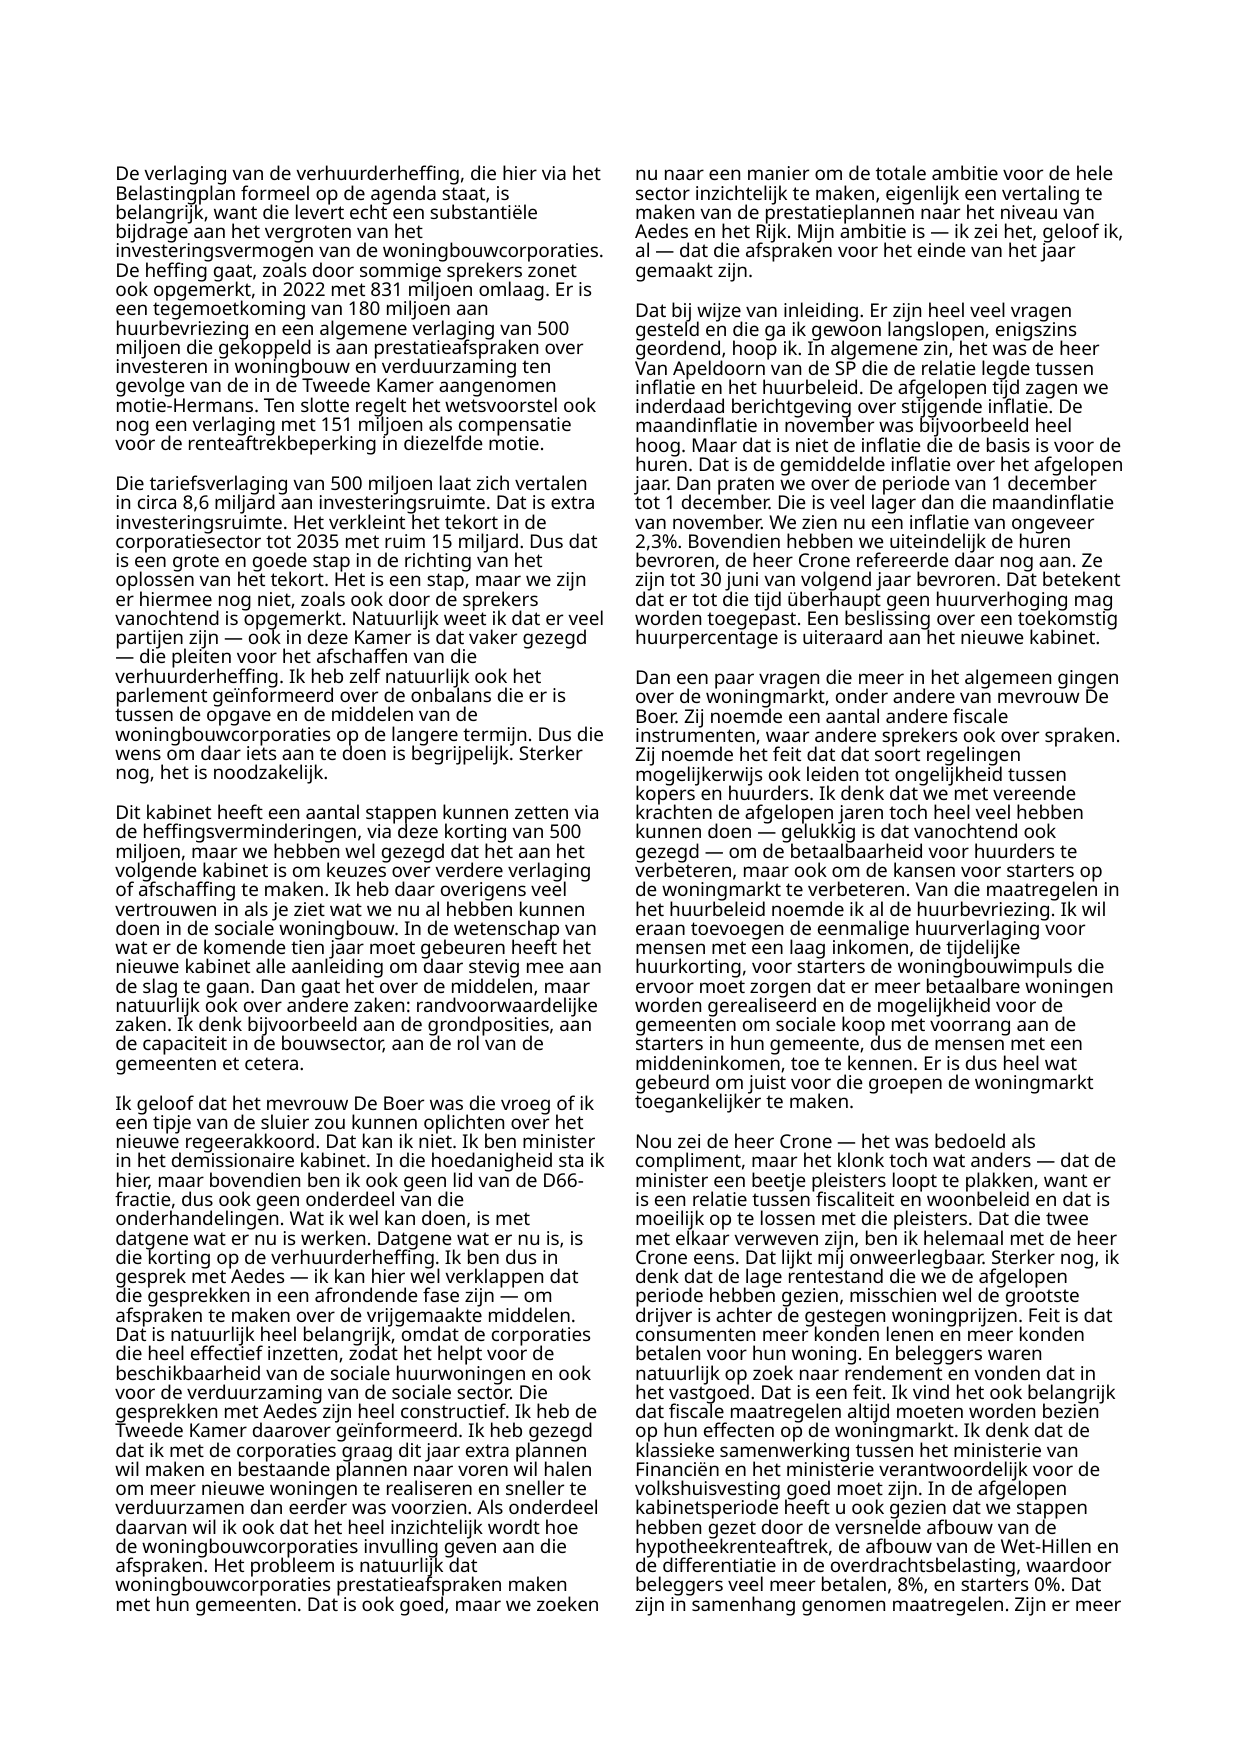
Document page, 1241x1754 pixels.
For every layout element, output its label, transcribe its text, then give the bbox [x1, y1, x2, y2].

text nu naar een manier om de totale ambitie voor de hele sector inzichtelijk te maken, eigenlijk een vertaling te maken van de prestatieplannen naar het niveau van Aedes en het Rijk. Mijn ambitie is — ik zei het, geloof ik, al — dat die afspraken voor het einde van het jaar gemaakt zijn. [635, 165, 1125, 281]
text Die tariefsverlaging van 500 miljoen laat zich vertalen in circa 8,6 miljard aan investeringsruimte. Dat is extra investeringsruimte. Het verkleint het tekort in de corporatiesector tot 2035 met ruim 15 miljard. Dus dat is een grote en goede stap in de richting van het oplossen van het tekort. Het is een stap, maar we zijn er hiermee nog niet, zoals ook door de sprekers vanochtend is opgemerkt. Natuurlijk weet ik dat er veel partijen zijn — ook in deze Kamer is dat vaker gezegd — die pleiten voor het afschaffen van die verhuurderheffing. Ik heb zelf natuurlijk ook het parlement geïnformeerd over de onbalans die er is tussen de opgave en de middelen van de woningbouwcorporaties op de langere termijn. Dus die wens om daar iets aan te doen is begrijpelijk. Sterker nog, het is noodzakelijk. [115, 475, 605, 783]
text De verlaging van de verhuurderheffing, die hier via het Belastingplan formeel op de agenda staat, is belangrijk, want die levert echt een substantiële bijdrage aan het vergroten van het investeringsvermogen van de woningbouwcorporaties. De heffing gaat, zoals door sommige sprekers zonet ook opgemerkt, in 2022 met 831 miljoen omlaag. Er is een tegemoetkoming van 180 miljoen aan huurbevriezing en een algemene verlaging van 500 miljoen die gekoppeld is aan prestatieafspraken over investeren in woningbouw en verduurzaming ten gevolge van de in de Tweede Kamer aangenomen motie-Hermans. Ten slotte regelt het wetsvoorstel ook nog een verlaging met 151 miljoen als compensatie voor de renteaftrekbeperking in diezelfde motie. [115, 165, 605, 454]
text Nou zei de heer Crone — het was bedoeld als compliment, maar het klonk toch wat anders — dat de minister een beetje pleisters loopt te plakken, want er is een relatie tussen fiscaliteit en woonbeleid en dat is moeilijk op te lossen met die pleisters. Dat die twee met elkaar verweven zijn, ben ik helemaal met de heer Crone eens. Dat lijkt mij onweerlegbaar. Sterker nog, ik denk dat de lage rentestand die we de afgelopen periode hebben gezien, misschien wel de grootste drijver is achter de gestegen woningprijzen. Feit is dat consumenten meer konden lenen en meer konden betalen voor hun woning. En beleggers waren natuurlijk op zoek naar rendement en vonden dat in het vastgoed. Dat is een feit. Ik vind het ook belangrijk dat fiscale maatregelen altijd moeten worden bezien op hun effecten op de woningmarkt. Ik denk dat de klassieke samenwerking tussen het ministerie van Financiën en het ministerie verantwoordelijk voor de volkshuisvesting goed moet zijn. In de afgelopen kabinetsperiode heeft u ook gezien dat we stappen hebben gezet door de versnelde afbouw van de hypotheekrenteaftrek, de afbouw van de Wet-Hillen en de differentiatie in de overdrachtsbelasting, waardoor beleggers veel meer betalen, 8%, en starters 0%. Dat zijn in samenhang genomen maatregelen. Zijn er meer [635, 1133, 1125, 1615]
text Ik geloof dat het mevrouw De Boer was die vroeg of ik een tipje van de sluier zou kunnen oplichten over het nieuwe regeerakkoord. Dat kan ik niet. Ik ben minister in het demissionaire kabinet. In die hoedanigheid sta ik hier, maar bovendien ben ik ook geen lid van de D66-fractie, dus ook geen onderdeel van die onderhandelingen. Wat ik wel kan doen, is met datgene wat er nu is werken. Datgene wat er nu is, is die korting op de verhuurderheffing. Ik ben dus in gesprek met Aedes — ik kan hier wel verklappen dat die gesprekken in een afrondende fase zijn — om afspraken te maken over de vrijgemaakte middelen. Dat is natuurlijk heel belangrijk, omdat de corporaties die heel effectief inzetten, zodat het helpt voor de beschikbaarheid van de sociale huurwoningen en ook voor de verduurzaming van de sociale sector. Die gesprekken met Aedes zijn heel constructief. Ik heb de Tweede Kamer daarover geïnformeerd. Ik heb gezegd dat ik met de corporaties graag dit jaar extra plannen wil maken en bestaande plannen naar voren wil halen om meer nieuwe woningen te realiseren en sneller te verduurzamen dan eerder was voorzien. Als onderdeel daarvan wil ik ook dat het heel inzichtelijk wordt hoe de woningbouwcorporaties invulling geven aan die afspraken. Het probleem is natuurlijk dat woningbouwcorporaties prestatieafspraken maken met hun gemeenten. Dat is ook goed, maar we zoeken [115, 1095, 605, 1615]
text Dit kabinet heeft een aantal stappen kunnen zetten via de heffingsverminderingen, via deze korting van 500 miljoen, maar we hebben wel gezegd dat het aan het volgende kabinet is om keuzes over verdere verlaging of afschaffing te maken. Ik heb daar overigens veel vertrouwen in als je ziet wat we nu al hebben kunnen doen in de sociale woningbouw. In de wetenschap van wat er de komende tien jaar moet gebeuren heeft het nieuwe kabinet alle aanleiding om daar stevig mee aan de slag te gaan. Dan gaat het over de middelen, maar natuurlijk ook over andere zaken: randvoorwaardelijke zaken. Ik denk bijvoorbeeld aan de grondposities, aan de capaciteit in de bouwsector, aan de rol van de gemeenten et cetera. [115, 804, 605, 1074]
text Dan een paar vragen die meer in het algemeen gingen over de woningmarkt, onder andere van mevrouw De Boer. Zij noemde een aantal andere fiscale instrumenten, waar andere sprekers ook over spraken. Zij noemde het feit dat dat soort regelingen mogelijkerwijs ook leiden tot ongelijkheid tussen kopers en huurders. Ik denk dat we met vereende krachten de afgelopen jaren toch heel veel hebben kunnen doen — gelukkig is dat vanochtend ook gezegd — om de betaalbaarheid voor huurders te verbeteren, maar ook om de kansen voor starters op de woningmarkt te verbeteren. Van die maatregelen in het huurbeleid noemde ik al de huurbevriezing. Ik wil eraan toevoegen de eenmalige huurverlaging voor mensen met een laag inkomen, de tijdelijke huurkorting, voor starters de woningbouwimpuls die ervoor moet zorgen dat er meer betaalbare woningen worden gerealiseerd en de mogelijkheid voor de gemeenten om sociale koop met voorrang aan de starters in hun gemeente, dus de mensen met een middeninkomen, toe te kennen. Er is dus heel wat gebeurd om juist voor die groepen de woningmarkt toegankelijker te maken. [635, 669, 1125, 1112]
text Dat bij wijze van inleiding. Er zijn heel veel vragen gesteld en die ga ik gewoon langslopen, enigszins geordend, hoop ik. In algemene zin, het was de heer Van Apeldoorn van de SP die de relatie legde tussen inflatie en het huurbeleid. De afgelopen tijd zagen we inderdaad berichtgeving over stijgende inflatie. De maandinflatie in november was bijvoorbeeld heel hoog. Maar dat is niet de inflatie die de basis is voor de huren. Dat is de gemiddelde inflatie over het afgelopen jaar. Dan praten we over de periode van 1 december tot 1 december. Die is veel lager dan die maandinflatie van november. We zien nu een inflatie van ongeveer 2,3%. Bovendien hebben we uiteindelijk de huren bevroren, de heer Crone refereerde daar nog aan. Ze zijn tot 30 juni van volgend jaar bevroren. Dat betekent dat er tot die tijd überhaupt geen huurverhoging mag worden toegepast. Een beslissing over een toekomstig huurpercentage is uiteraard aan het nieuwe kabinet. [635, 302, 1125, 648]
